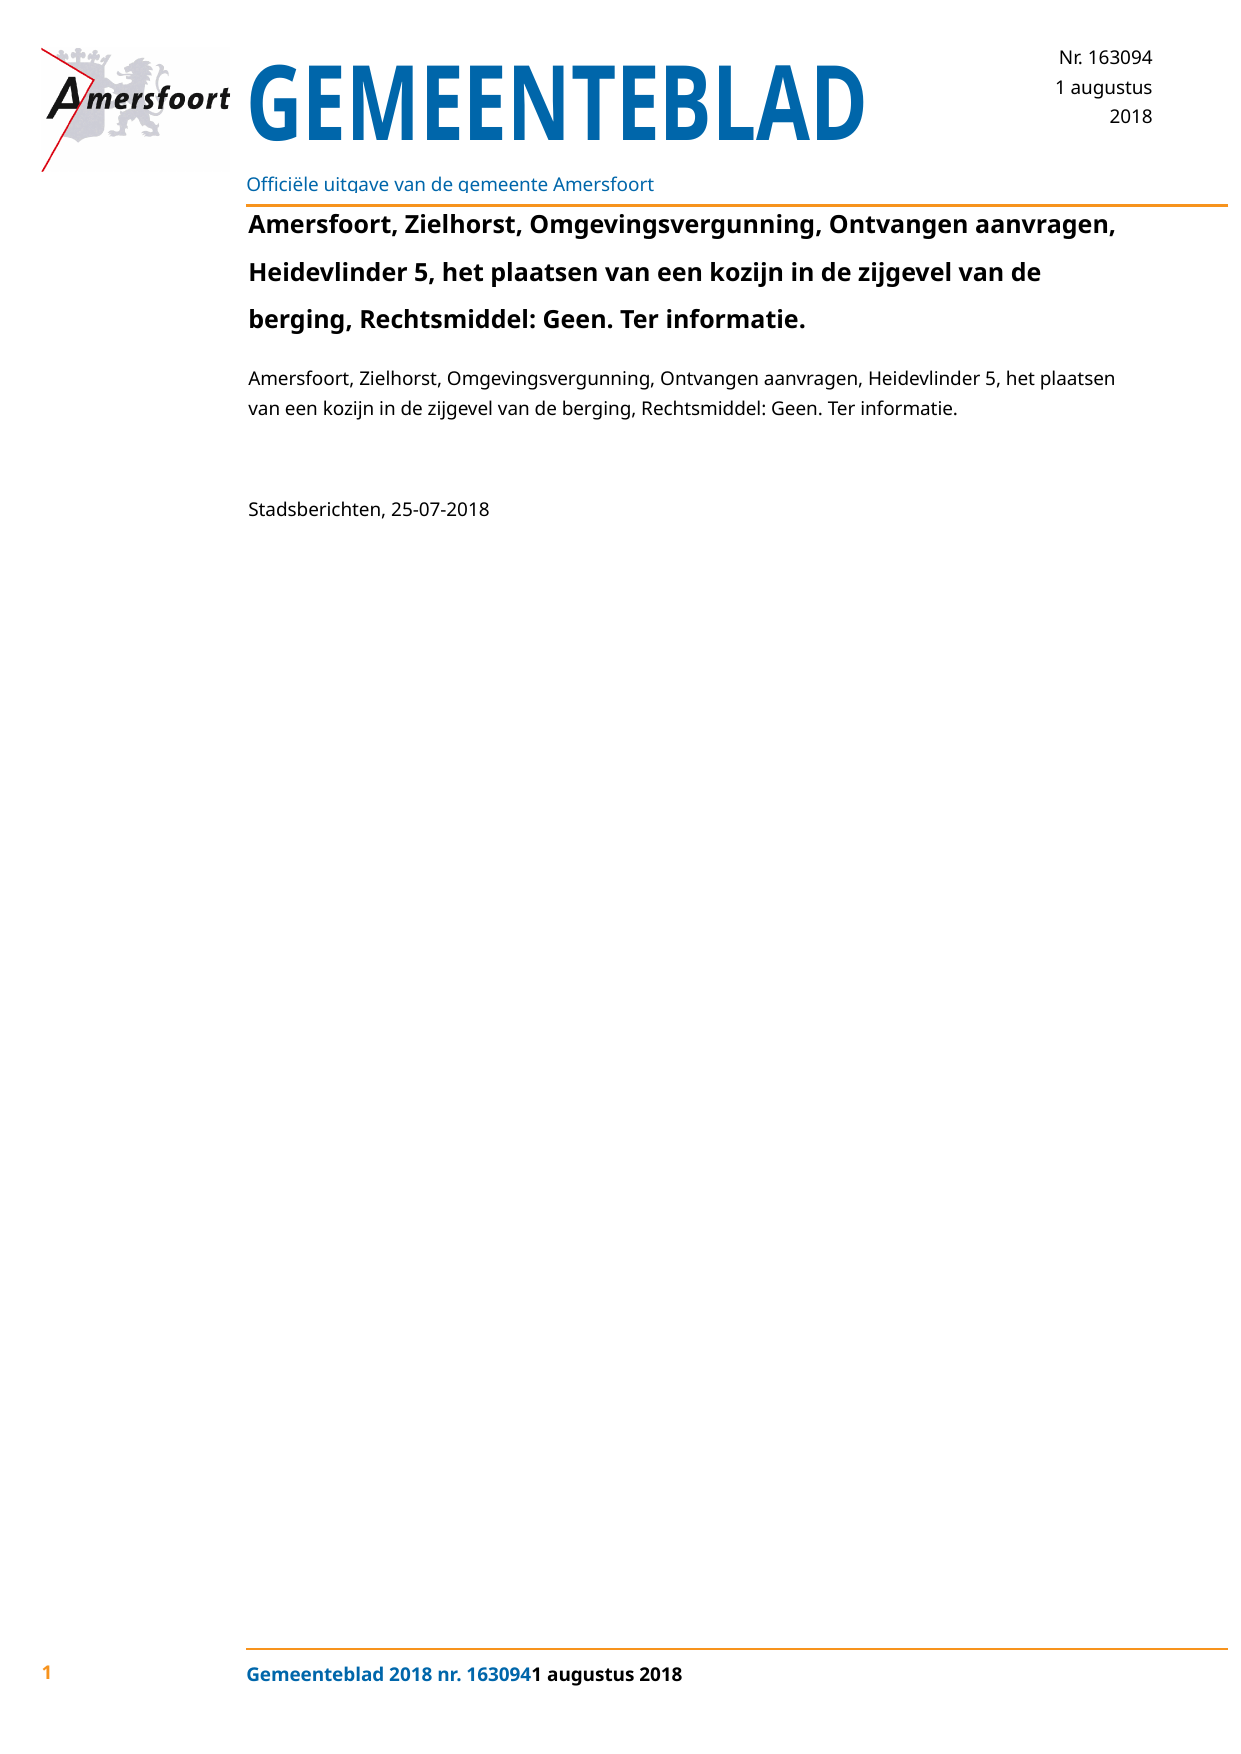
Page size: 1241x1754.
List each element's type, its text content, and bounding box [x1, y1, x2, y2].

text Amersfoort, Zielhorst, Omgevingsvergunning, Ontvangen aanvragen, Heidevlinder 5, het plaatsen van een kozijn in de zijgevel van de berging, Rechtsmiddel: Geen. Ter informatie. [248, 366, 1152, 421]
picture [41, 47, 231, 172]
text Stadsberichten, 25-07-2018 [248, 496, 1152, 522]
text Amersfoort, Zielhorst, Omgevingsvergunning, Ontvangen aanvragen, Heidevlinder 5, het plaatsen van een kozijn in de zijgevel van de berging, Rechtsmiddel: Geen. Ter informatie. [248, 207, 1152, 336]
